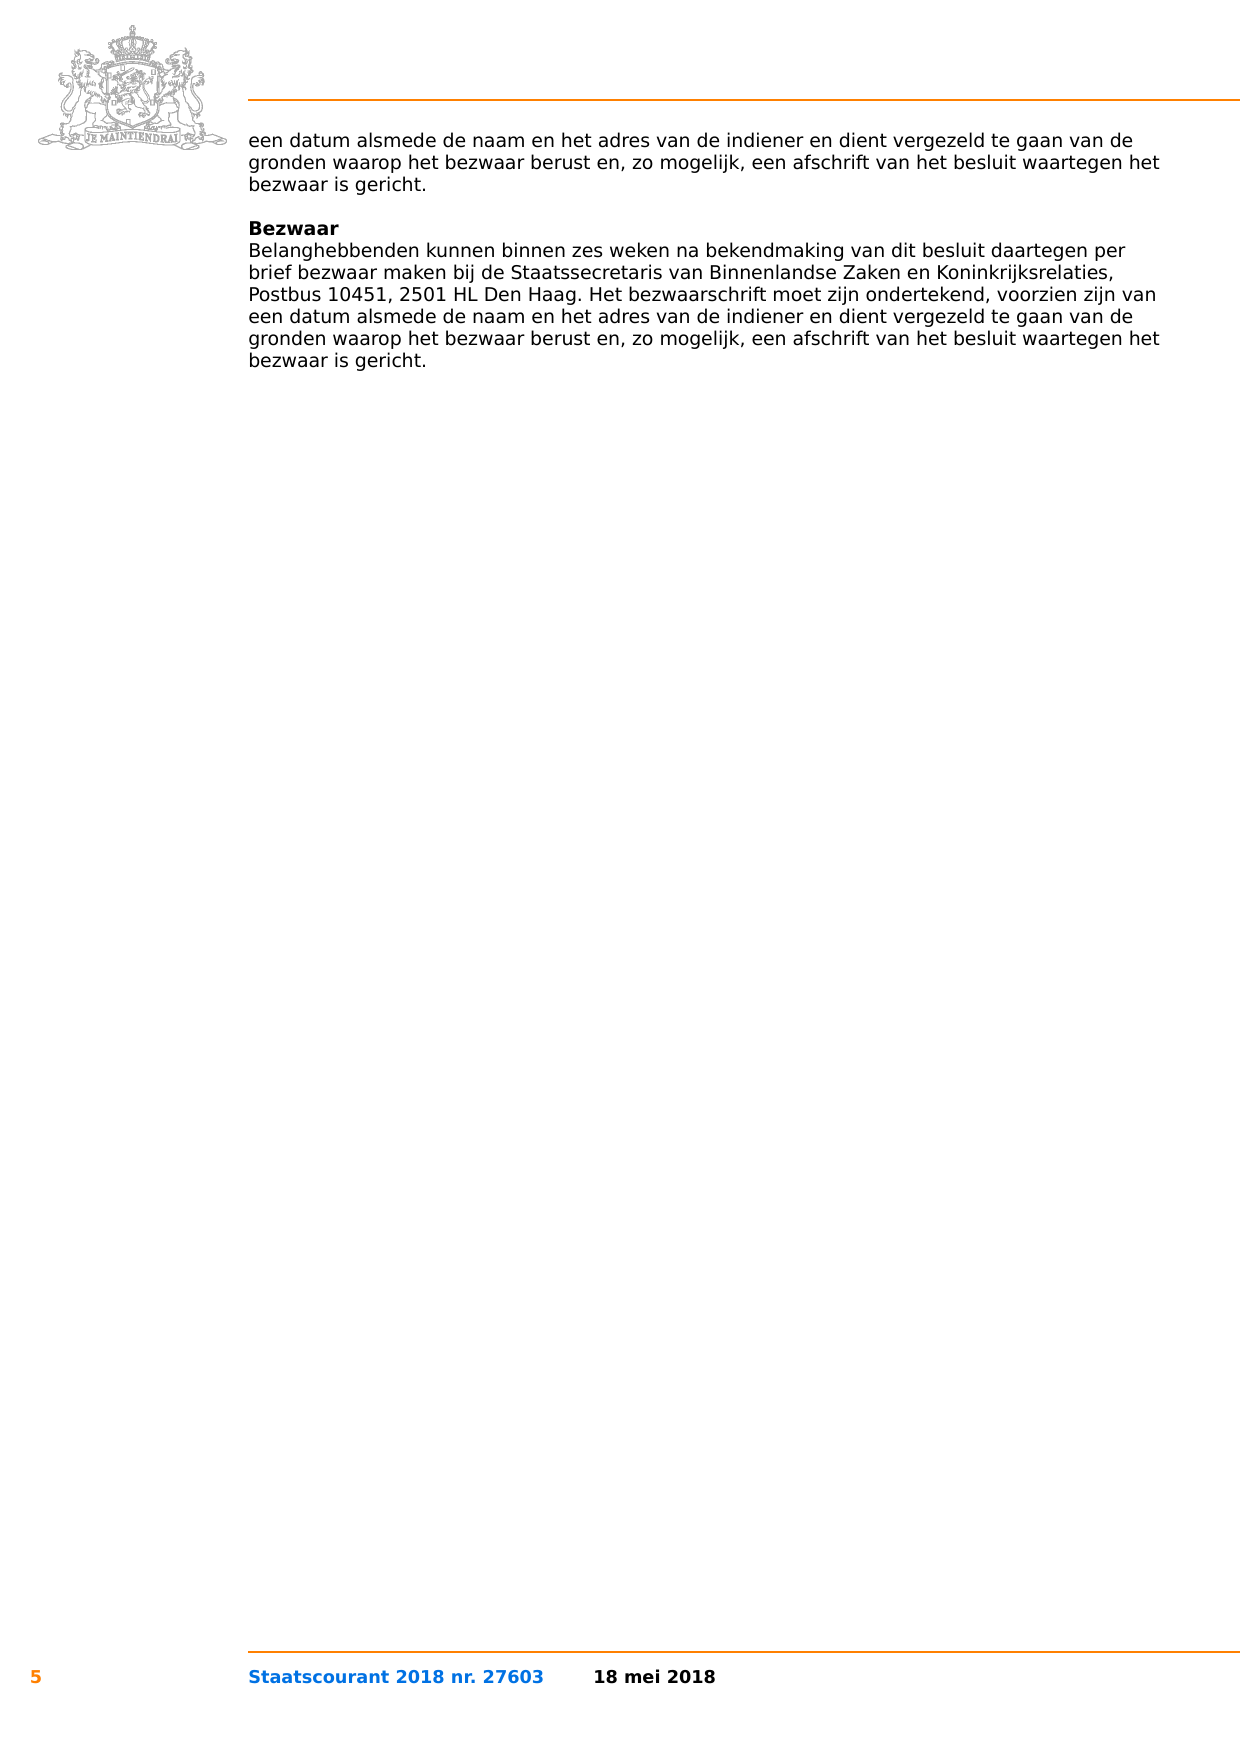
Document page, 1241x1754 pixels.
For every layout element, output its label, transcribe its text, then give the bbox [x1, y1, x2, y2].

picture [38, 25, 227, 150]
text Bezwaar [248, 218, 1163, 240]
text Belanghebbenden kunnen binnen zes weken na bekendmaking van dit besluit daartegen per brief bezwaar maken bij de Staatssecretaris van Binnenlandse Zaken en Koninkrijksrelaties, Postbus 10451, 2501 HL Den Haag. Het bezwaarschrift moet zijn ondertekend, voorzien zijn van een datum alsmede de naam en het adres van de indiener en dient vergezeld te gaan van de gronden waarop het bezwaar berust en, zo mogelijk, een afschrift van het besluit waartegen het bezwaar is gericht. [248, 240, 1163, 372]
text een datum alsmede de naam en het adres van de indiener en dient vergezeld te gaan van de gronden waarop het bezwaar berust en, zo mogelijk, een afschrift van het besluit waartegen het bezwaar is gericht. [248, 130, 1163, 196]
